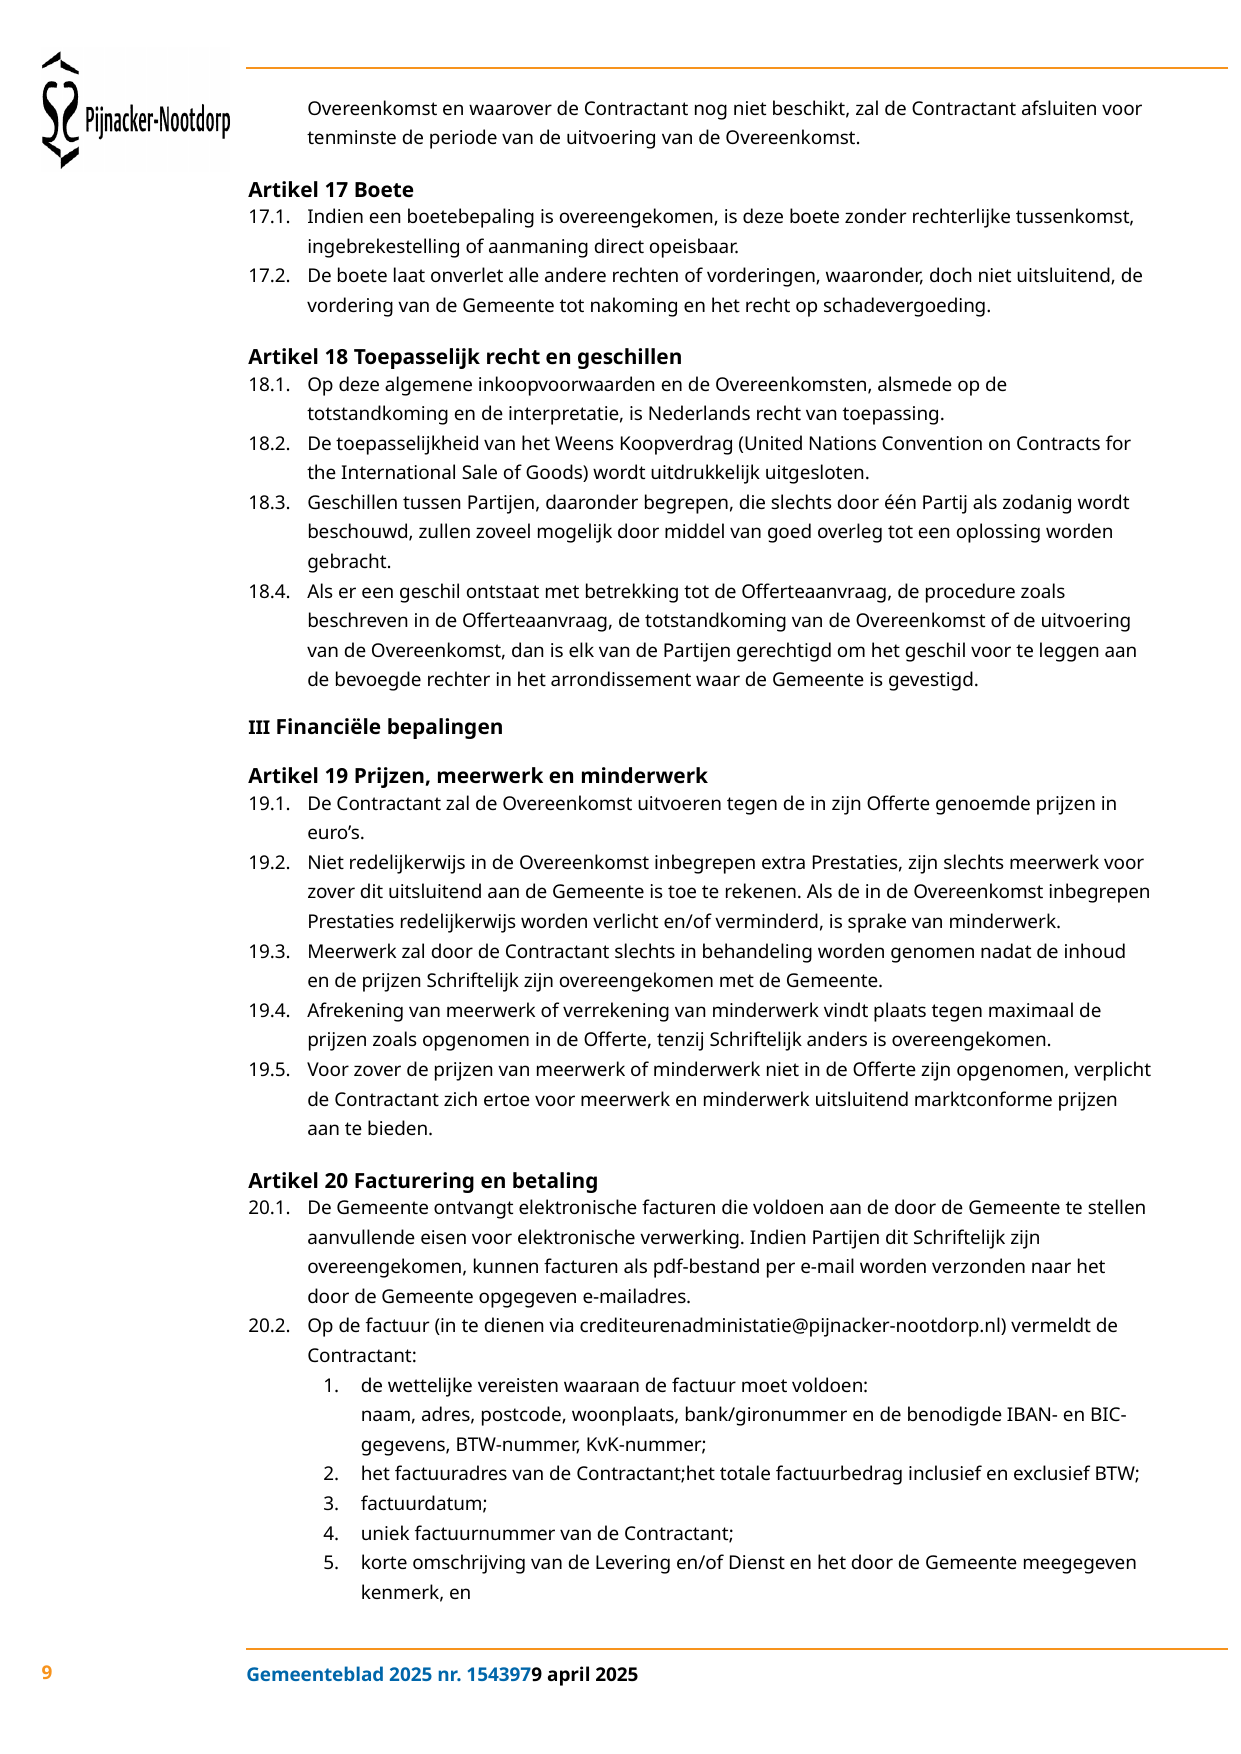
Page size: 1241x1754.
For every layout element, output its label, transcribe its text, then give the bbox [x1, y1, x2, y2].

list Indien een boetebepaling is overeengekomen, is deze boete zonder rechterlijke tussenkomst, ingebrekestelling of aanmaning direct opeisbaar. [248, 203, 1152, 258]
list het factuuradres van de Contractant;het totale factuurbedrag inclusief en exclusief BTW; [323, 1461, 1152, 1486]
list De boete laat onverlet alle andere rechten of vorderingen, waaronder, doch niet uitsluitend, de vordering van de Gemeente tot nakoming en het recht op schadevergoeding. [248, 262, 1152, 318]
picture [41, 47, 231, 172]
list uniek factuurnummer van de Contractant; [323, 1520, 1152, 1545]
list Niet redelijkerwijs in de Overeenkomst inbegrepen extra Prestaties, zijn slechts meerwerk voor zover dit uitsluitend aan de Gemeente is toe te rekenen. Als de in de Overeenkomst inbegrepen Prestaties redelijkerwijs worden verlicht en/of verminderd, is sprake van minderwerk. [248, 849, 1152, 934]
text Artikel 19 Prijzen, meerwerk en minderwerk [248, 762, 1152, 790]
text Artikel 18 Toepasselijk recht en geschillen [248, 342, 1152, 371]
list factuurdatum; [323, 1490, 1152, 1516]
text III Financiële bepalingen [248, 712, 1152, 741]
list De Contractant zal de Overeenkomst uitvoeren tegen de in zijn Offerte genoemde prijzen in euro’s. [248, 790, 1152, 845]
list naam, adres, postcode, woonplaats, bank/gironummer en de benodigde IBAN- en BIC-gegevens, BTW-nummer, KvK-nummer; [323, 1401, 1152, 1457]
list De toepasselijkheid van het Weens Koopverdrag (United Nations Convention on Contracts for the International Sale of Goods) wordt uitdrukkelijk uitgesloten. [248, 430, 1152, 485]
text Artikel 20 Facturering en betaling [248, 1166, 1152, 1194]
list Meerwerk zal door de Contractant slechts in behandeling worden genomen nadat de inhoud en de prijzen Schriftelijk zijn overeengekomen met de Gemeente. [248, 938, 1152, 993]
list de wettelijke vereisten waaraan de factuur moet voldoen: [323, 1372, 1152, 1397]
text Artikel 17 Boete [248, 175, 1152, 203]
list Afrekening van meerwerk of verrekening van minderwerk vindt plaats tegen maximaal de prijzen zoals opgenomen in de Offerte, tenzij Schriftelijk anders is overeengekomen. [248, 997, 1152, 1052]
list Geschillen tussen Partijen, daaronder begrepen, die slechts door één Partij als zodanig wordt beschouwd, zullen zoveel mogelijk door middel van goed overleg tot een oplossing worden gebracht. [248, 489, 1152, 574]
list Als er een geschil ontstaat met betrekking tot de Offerteaanvraag, de procedure zoals beschreven in de Offerteaanvraag, de totstandkoming van de Overeenkomst of de uitvoering van de Overeenkomst, dan is elk van de Partijen gerechtigd om het geschil voor te leggen aan de bevoegde rechter in het arrondissement waar de Gemeente is gevestigd. [248, 578, 1152, 692]
list Overeenkomst en waarover de Contractant nog niet beschikt, zal de Contractant afsluiten voor tenminste de periode van de uitvoering van de Overeenkomst. [248, 95, 1152, 150]
list Op deze algemene inkoopvoorwaarden en de Overeenkomsten, alsmede op de totstandkoming en de interpretatie, is Nederlands recht van toepassing. [248, 371, 1152, 426]
list De Gemeente ontvangt elektronische facturen die voldoen aan de door de Gemeente te stellen aanvullende eisen voor elektronische verwerking. Indien Partijen dit Schriftelijk zijn overeengekomen, kunnen facturen als pdf-bestand per e-mail worden verzonden naar het door de Gemeente opgegeven e-mailadres. [248, 1194, 1152, 1309]
list korte omschrijving van de Levering en/of Dienst en het door de Gemeente meegegeven kenmerk, en [323, 1549, 1152, 1604]
list Voor zover de prijzen van meerwerk of minderwerk niet in de Offerte zijn opgenomen, verplicht de Contractant zich ertoe voor meerwerk en minderwerk uitsluitend marktconforme prijzen aan te bieden. [248, 1056, 1152, 1141]
list Op de factuur (in te dienen via crediteurenadministatie@pijnacker-nootdorp.nl) vermeldt de Contractant: [248, 1313, 1152, 1368]
